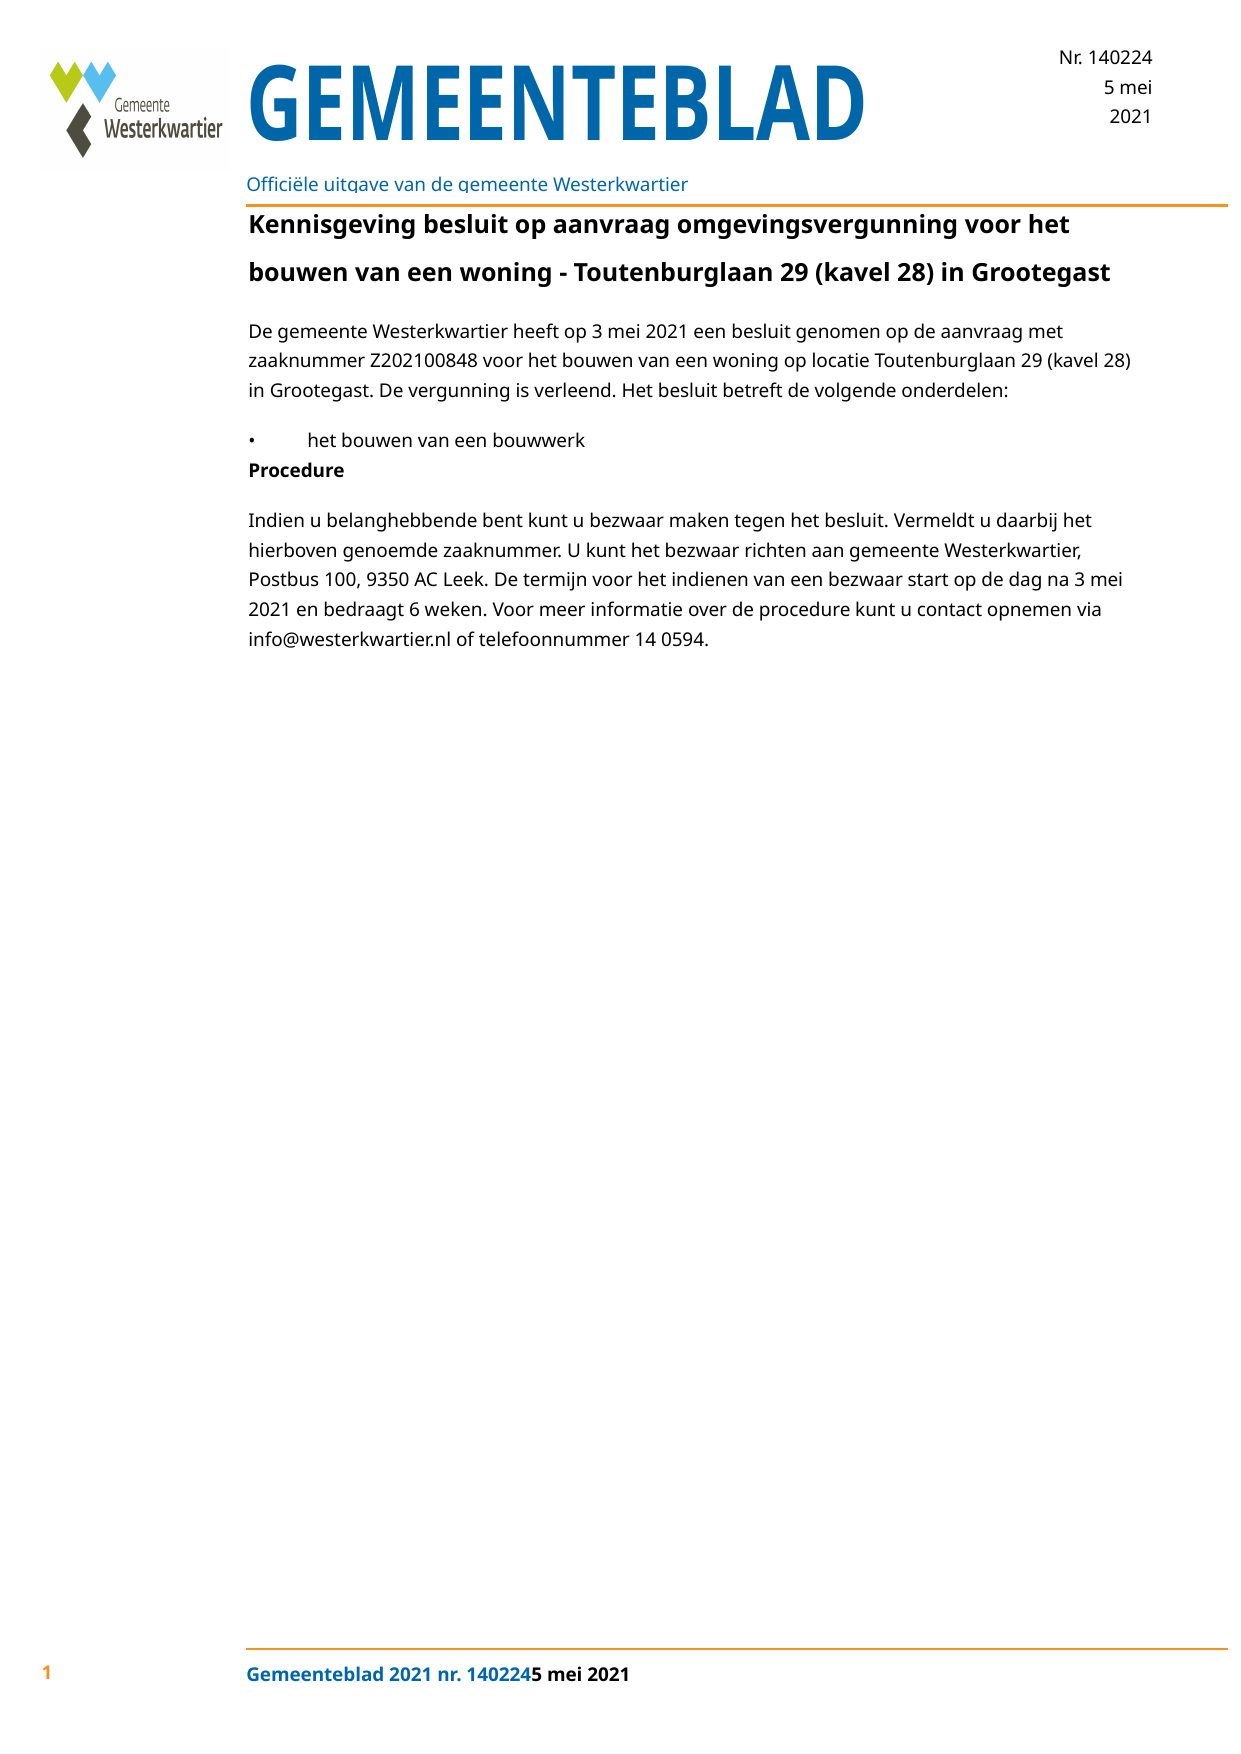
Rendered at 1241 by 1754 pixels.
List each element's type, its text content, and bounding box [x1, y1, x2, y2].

list het bouwen van een bouwwerk [248, 427, 1152, 453]
text Procedure [248, 457, 1152, 483]
text De gemeente Westerkwartier heeft op 3 mei 2021 een besluit genomen op de aanvraag met zaaknummer Z202100848 voor het bouwen van een woning op locatie Toutenburglaan 29 (kavel 28) in Grootegast. De vergunning is verleend. Het besluit betreft de volgende onderdelen: [248, 318, 1152, 403]
text Indien u belanghebbende bent kunt u bezwaar maken tegen het besluit. Vermeldt u daarbij het hierboven genoemde zaaknummer. U kunt het bezwaar richten aan gemeente Westerkwartier, Postbus 100, 9350 AC Leek. De termijn voor het indienen van een bezwaar start op de dag na 3 mei 2021 en bedraagt 6 weken. Voor meer informatie over de procedure kunt u contact opnemen via info@westerkwartier.nl of telefoonnummer 14 0594. [248, 507, 1152, 652]
text Kennisgeving besluit op aanvraag omgevingsvergunning voor het bouwen van een woning - Toutenburglaan 29 (kavel 28) in Grootegast [248, 207, 1152, 288]
picture [41, 47, 231, 172]
